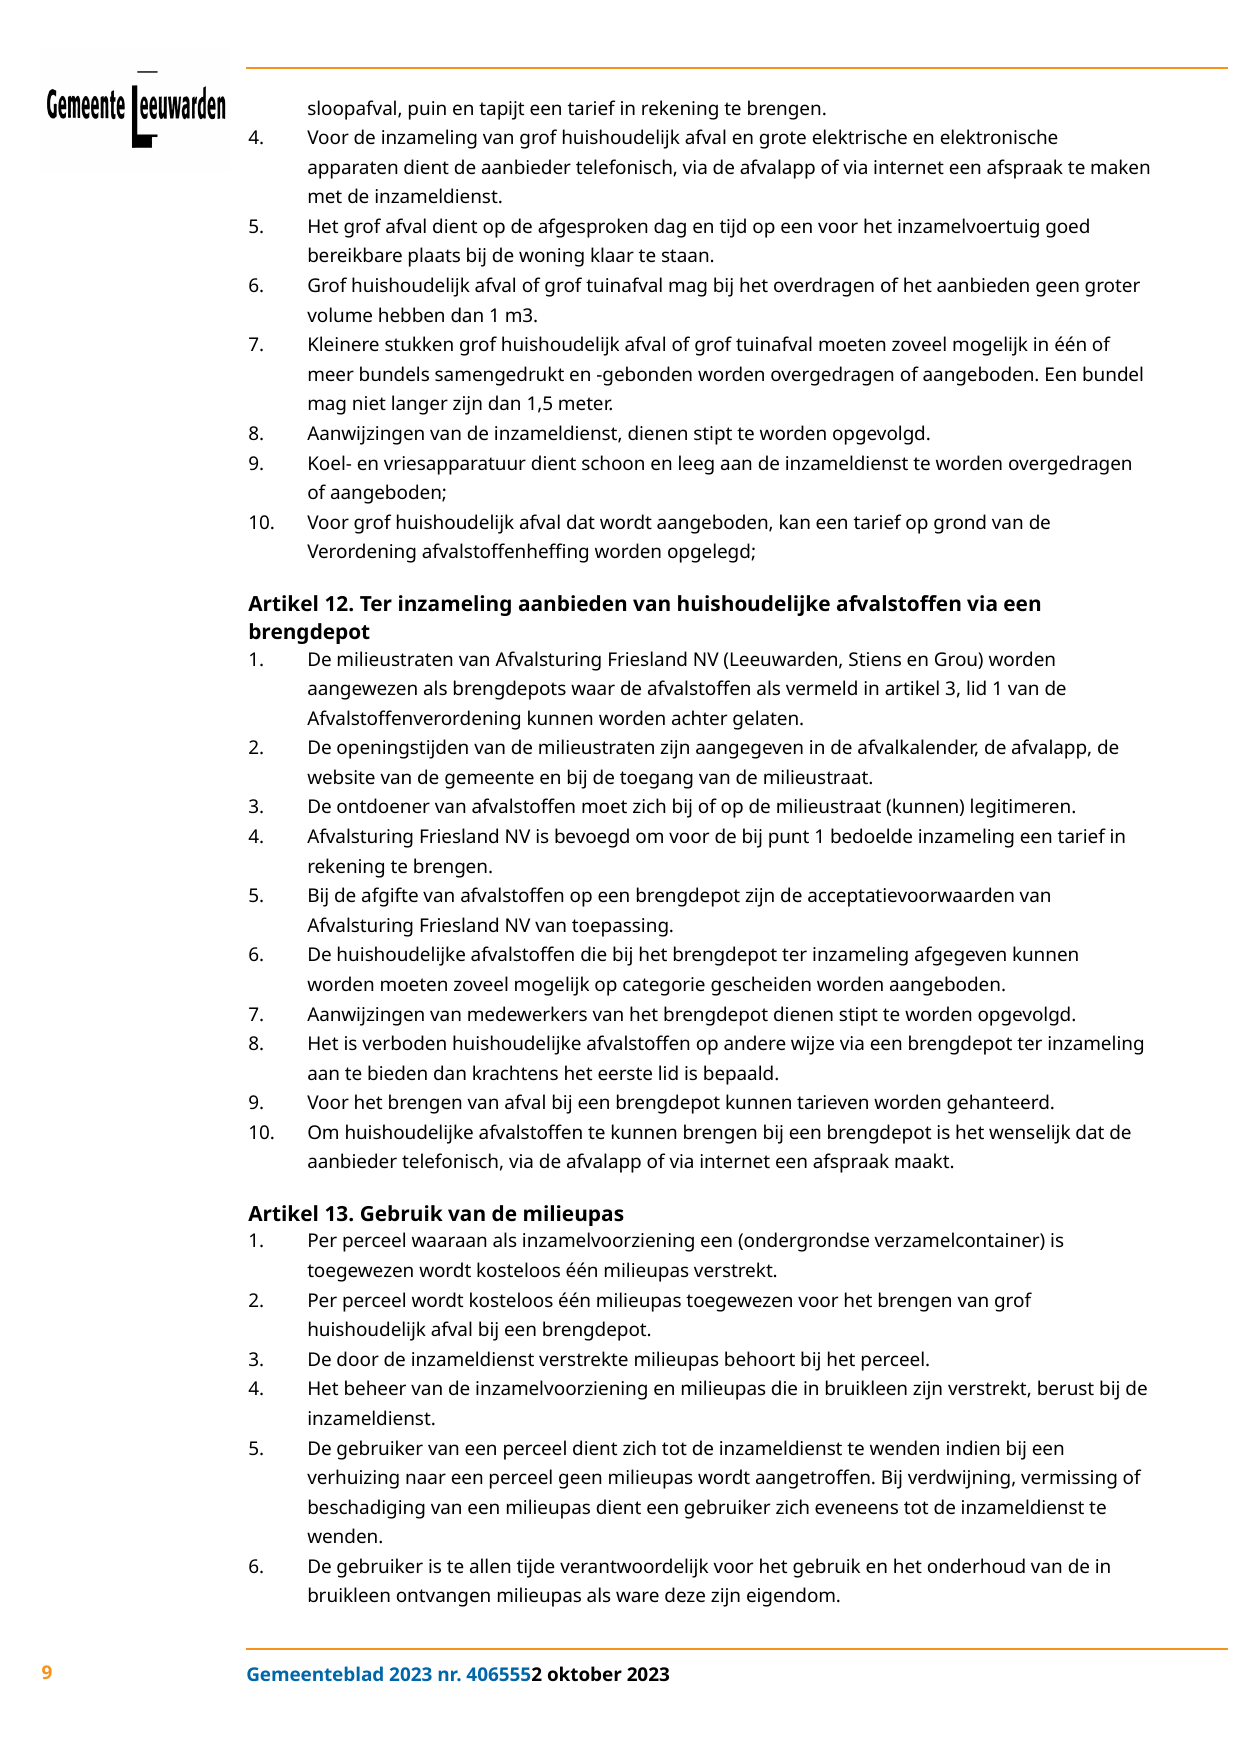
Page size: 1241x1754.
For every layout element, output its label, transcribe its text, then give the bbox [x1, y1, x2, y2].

list Om huishoudelijke afvalstoffen te kunnen brengen bij een brengdepot is het wenselijk dat de aanbieder telefonisch, via de afvalapp of via internet een afspraak maakt. [248, 1119, 1152, 1174]
list De gebruiker is te allen tijde verantwoordelijk voor het gebruik en het onderhoud van de in bruikleen ontvangen milieupas als ware deze zijn eigendom. [248, 1553, 1152, 1608]
list Per perceel waaraan als inzamelvoorziening een (ondergrondse verzamelcontainer) is toegewezen wordt kosteloos één milieupas verstrekt. [248, 1228, 1152, 1283]
list Het beheer van de inzamelvoorziening en milieupas die in bruikleen zijn verstrekt, berust bij de inzameldienst. [248, 1376, 1152, 1431]
list De door de inzameldienst verstrekte milieupas behoort bij het perceel. [248, 1346, 1152, 1372]
list Aanwijzingen van de inzameldienst, dienen stipt te worden opgevolgd. [248, 420, 1152, 446]
list Voor het brengen van afval bij een brengdepot kunnen tarieven worden gehanteerd. [248, 1089, 1152, 1115]
text Artikel 12. Ter inzameling aanbieden van huishoudelijke afvalstoffen via een brengdepot [248, 589, 1152, 646]
list Kleinere stukken grof huishoudelijk afval of grof tuinafval moeten zoveel mogelijk in één of meer bundels samengedrukt en -gebonden worden overgedragen of aangeboden. Een bundel mag niet langer zijn dan 1,5 meter. [248, 331, 1152, 416]
list Voor grof huishoudelijk afval dat wordt aangeboden, kan een tarief op grond van de Verordening afvalstoffenheffing worden opgelegd; [248, 509, 1152, 564]
list Koel- en vriesapparatuur dient schoon en leeg aan de inzameldienst te worden overgedragen of aangeboden; [248, 450, 1152, 505]
list De huishoudelijke afvalstoffen die bij het brengdepot ter inzameling afgegeven kunnen worden moeten zoveel mogelijk op categorie gescheiden worden aangeboden. [248, 942, 1152, 997]
list Het grof afval dient op de afgesproken dag en tijd op een voor het inzamelvoertuig goed bereikbare plaats bij de woning klaar te staan. [248, 213, 1152, 268]
list Het is verboden huishoudelijke afvalstoffen op andere wijze via een brengdepot ter inzameling aan te bieden dan krachtens het eerste lid is bepaald. [248, 1030, 1152, 1086]
list Afvalsturing Friesland NV is bevoegd om voor de bij punt 1 bedoelde inzameling een tarief in rekening te brengen. [248, 823, 1152, 879]
list Voor de inzameling van grof huishoudelijk afval en grote elektrische en elektronische apparaten dient de aanbieder telefonisch, via de afvalapp of via internet een afspraak te maken met de inzameldienst. [248, 124, 1152, 209]
list Aanwijzingen van medewerkers van het brengdepot dienen stipt te worden opgevolgd. [248, 1001, 1152, 1027]
list De milieustraten van Afvalsturing Friesland NV (Leeuwarden, Stiens en Grou) worden aangewezen als brengdepots waar de afvalstoffen als vermeld in artikel 3, lid 1 van de Afvalstoffenverordening kunnen worden achter gelaten. [248, 646, 1152, 731]
list sloopafval, puin en tapijt een tarief in rekening te brengen. [248, 95, 1152, 121]
list Bij de afgifte van afvalstoffen op een brengdepot zijn de acceptatievoorwaarden van Afvalsturing Friesland NV van toepassing. [248, 882, 1152, 938]
list De gebruiker van een perceel dient zich tot de inzameldienst te wenden indien bij een verhuizing naar een perceel geen milieupas wordt aangetroffen. Bij verdwijning, vermissing of beschadiging van een milieupas dient een gebruiker zich eveneens tot de inzameldienst te wenden. [248, 1435, 1152, 1549]
picture [41, 47, 231, 172]
list Grof huishoudelijk afval of grof tuinafval mag bij het overdragen of het aanbieden geen groter volume hebben dan 1 m3. [248, 272, 1152, 328]
list De openingstijden van de milieustraten zijn aangegeven in de afvalkalender, de afvalapp, de website van de gemeente en bij de toegang van de milieustraat. [248, 734, 1152, 790]
list Per perceel wordt kosteloos één milieupas toegewezen voor het brengen van grof huishoudelijk afval bij een brengdepot. [248, 1287, 1152, 1342]
text Artikel 13. Gebruik van de milieupas [248, 1199, 1152, 1228]
list De ontdoener van afvalstoffen moet zich bij of op de milieustraat (kunnen) legitimeren. [248, 794, 1152, 819]
